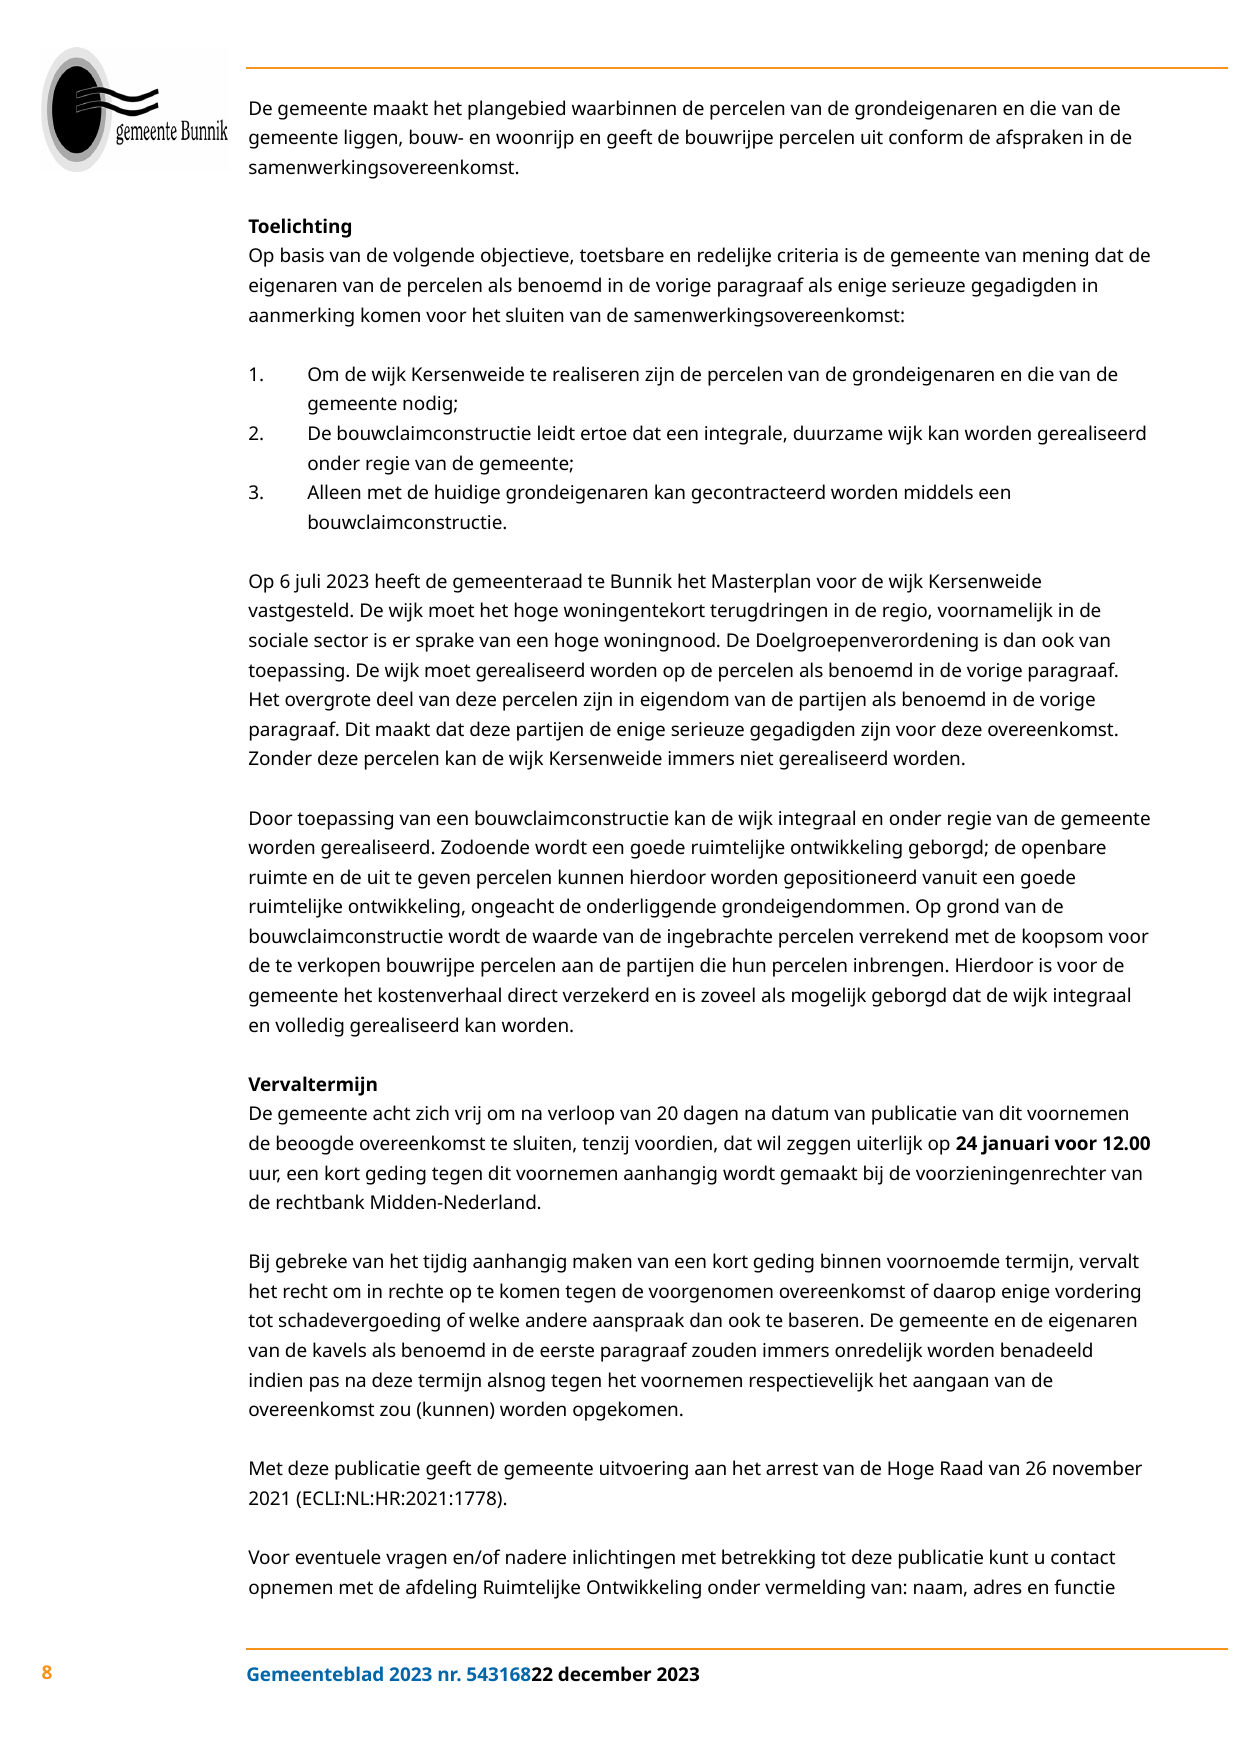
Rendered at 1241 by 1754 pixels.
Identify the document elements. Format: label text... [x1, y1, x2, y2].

list De bouwclaimconstructie leidt ertoe dat een integrale, duurzame wijk kan worden gerealiseerd onder regie van de gemeente; [248, 420, 1152, 476]
text Voor eventuele vragen en/of nadere inlichtingen met betrekking tot deze publicatie kunt u contact opnemen met de afdeling Ruimtelijke Ontwikkeling onder vermelding van: naam, adres en functie [248, 1544, 1152, 1600]
text Op 6 juli 2023 heeft de gemeenteraad te Bunnik het Masterplan voor de wijk Kersenweide vastgesteld. De wijk moet het hoge woningentekort terugdringen in de regio, voornamelijk in de sociale sector is er sprake van een hoge woningnood. De Doelgroepenverordening is dan ook van toepassing. De wijk moet gerealiseerd worden op de percelen als benoemd in de vorige paragraaf. Het overgrote deel van deze percelen zijn in eigendom van de partijen als benoemd in de vorige paragraaf. Dit maakt dat deze partijen de enige serieuze gegadigden zijn voor deze overeenkomst. Zonder deze percelen kan de wijk Kersenweide immers niet gerealiseerd worden. [248, 568, 1152, 771]
text Op basis van de volgende objectieve, toetsbare en redelijke criteria is de gemeente van mening dat de eigenaren van de percelen als benoemd in de vorige paragraaf als enige serieuze gegadigden in aanmerking komen voor het sluiten van de samenwerkingsovereenkomst: [248, 243, 1152, 328]
list Om de wijk Kersenweide te realiseren zijn de percelen van de grondeigenaren en die van de gemeente nodig; [248, 361, 1152, 416]
text Met deze publicatie geeft de gemeente uitvoering aan het arrest van de Hoge Raad van 26 november 2021 (ECLI:NL:HR:2021:1778). [248, 1456, 1152, 1511]
text Door toepassing van een bouwclaimconstructie kan de wijk integraal en onder regie van de gemeente worden gerealiseerd. Zodoende wordt een goede ruimtelijke ontwikkeling geborgd; de openbare ruimte en de uit te geven percelen kunnen hierdoor worden gepositioneerd vanuit een goede ruimtelijke ontwikkeling, ongeacht de onderliggende grondeigendommen. Op grond van de bouwclaimconstructie wordt de waarde van de ingebrachte percelen verrekend met de koopsom voor de te verkopen bouwrijpe percelen aan de partijen die hun percelen inbrengen. Hierdoor is voor de gemeente het kostenverhaal direct verzekerd en is zoveel als mogelijk geborgd dat de wijk integraal en volledig gerealiseerd kan worden. [248, 805, 1152, 1038]
picture [41, 47, 231, 172]
text De gemeente maakt het plangebied waarbinnen de percelen van de grondeigenaren en die van de gemeente liggen, bouw- en woonrijp en geeft de bouwrijpe percelen uit conform de afspraken in de samenwerkingsovereenkomst. [248, 95, 1152, 180]
text De gemeente acht zich vrij om na verloop van 20 dagen na datum van publicatie van dit voornemen de beoogde overeenkomst te sluiten, tenzij voordien, dat wil zeggen uiterlijk op 24 januari voor 12.00 uur, een kort geding tegen dit voornemen aanhangig wordt gemaakt bij de voorzieningenrechter van de rechtbank Midden-Nederland. [248, 1101, 1152, 1215]
text Bij gebreke van het tijdig aanhangig maken van een kort geding binnen voornoemde termijn, vervalt het recht om in rechte op te komen tegen de voorgenomen overeenkomst of daarop enige vordering tot schadevergoeding of welke andere aanspraak dan ook te baseren. De gemeente en de eigenaren van de kavels als benoemd in de eerste paragraaf zouden immers onredelijk worden benadeeld indien pas na deze termijn alsnog tegen het voornemen respectievelijk het aangaan van de overeenkomst zou (kunnen) worden opgekomen. [248, 1248, 1152, 1422]
text Toelichting [248, 213, 1152, 239]
text Vervaltermijn [248, 1071, 1152, 1097]
list Alleen met de huidige grondeigenaren kan gecontracteerd worden middels een bouwclaimconstructie. [248, 479, 1152, 535]
